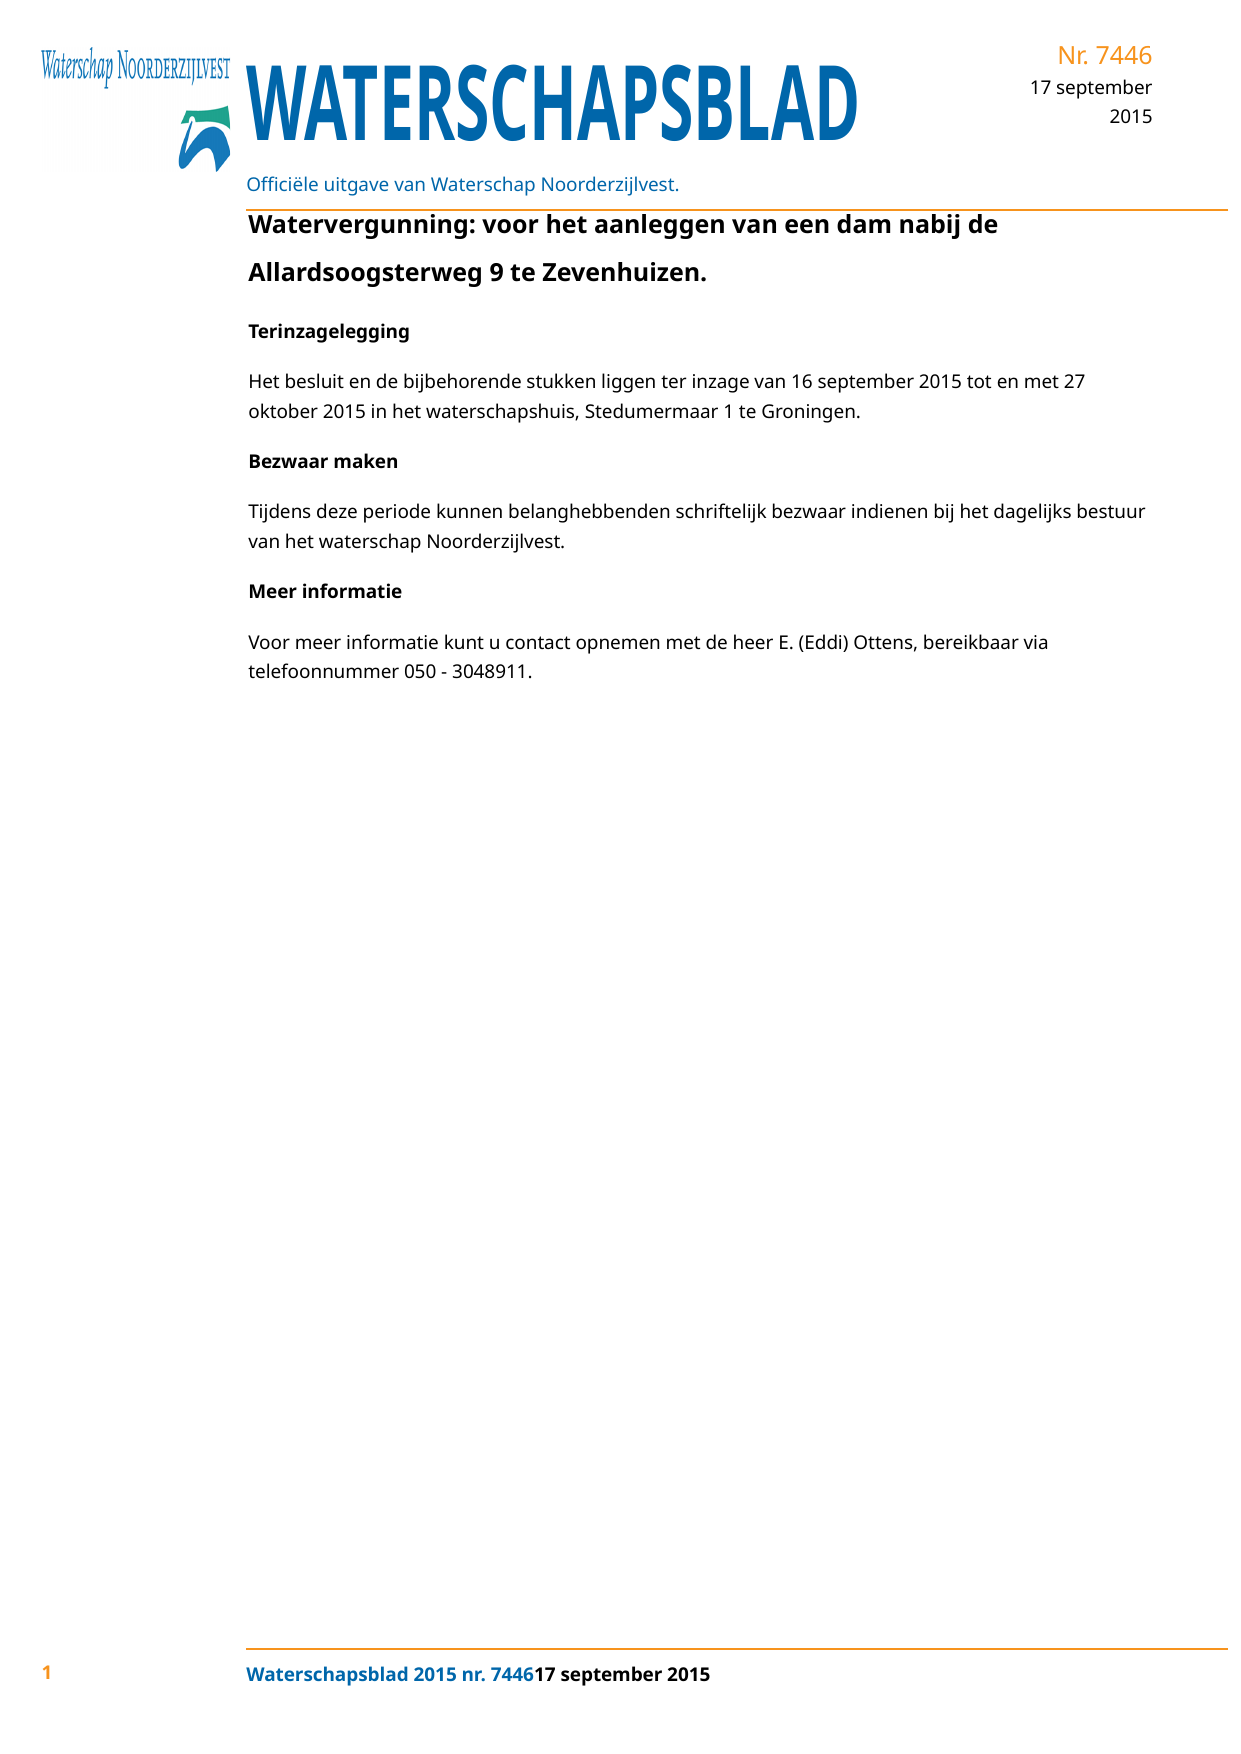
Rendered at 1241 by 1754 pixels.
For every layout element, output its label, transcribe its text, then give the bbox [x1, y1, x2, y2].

text Tijdens deze periode kunnen belanghebbenden schriftelijk bezwaar indienen bij het dagelijks bestuur van het waterschap Noorderzijlvest. [248, 499, 1152, 554]
text Watervergunning: voor het aanleggen van een dam nabij de Allardsoogsterweg 9 te Zevenhuizen. [248, 211, 1152, 288]
picture [41, 47, 231, 172]
text Voor meer informatie kunt u contact opnemen met de heer E. (Eddi) Ottens, bereikbaar via telefoonnummer 050 - 3048911. [248, 629, 1152, 684]
text Meer informatie [248, 579, 1152, 604]
text Bezwaar maken [248, 448, 1152, 474]
text Het besluit en de bijbehorende stukken liggen ter inzage van 16 september 2015 tot en met 27 oktober 2015 in het waterschapshuis, Stedumermaar 1 te Groningen. [248, 368, 1152, 424]
text Terinzagelegging [248, 318, 1152, 344]
